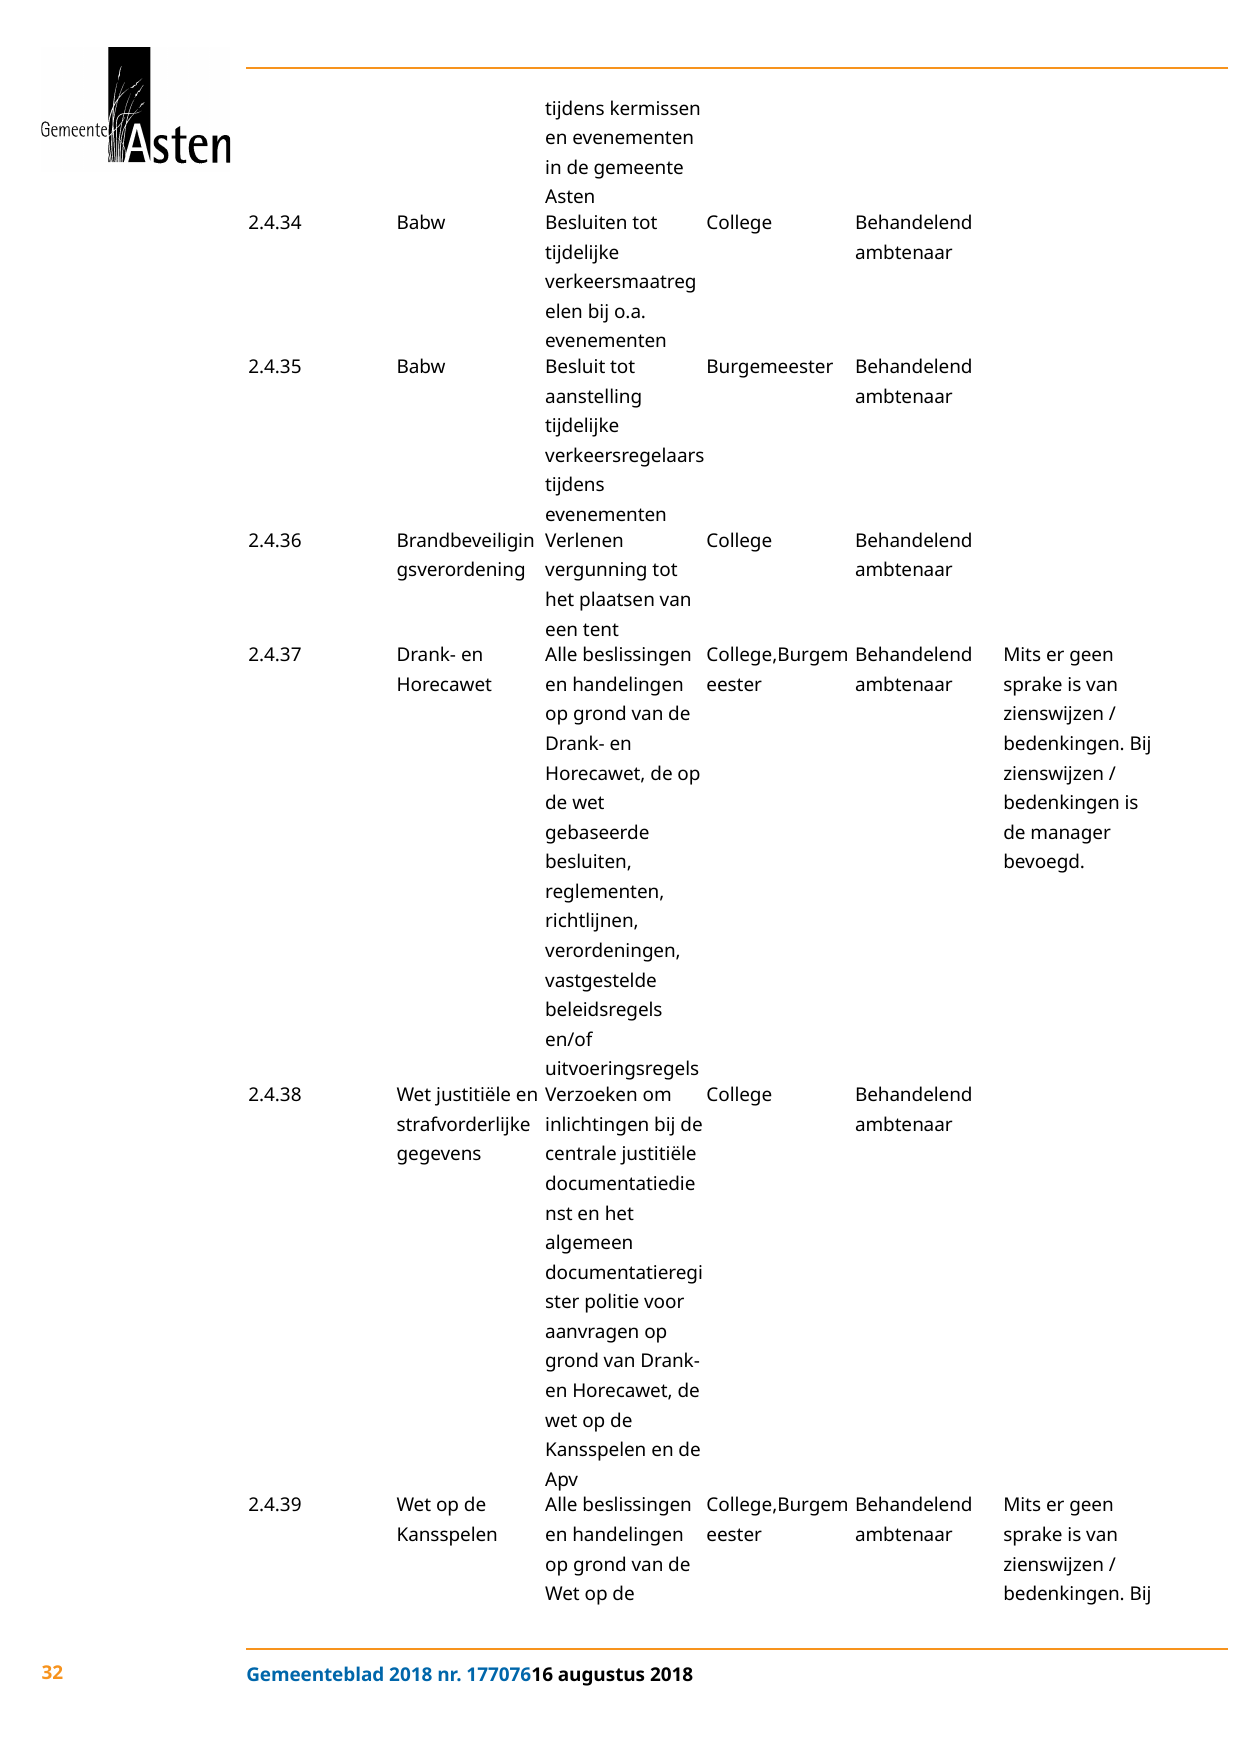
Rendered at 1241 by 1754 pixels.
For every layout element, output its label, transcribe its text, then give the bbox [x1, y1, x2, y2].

table_cell Behandelend ambtenaar [855, 1492, 1003, 1606]
table_cell 2.4.37 [248, 641, 396, 1081]
table_cell College [706, 209, 855, 353]
table_cell Alle beslissingen en handelingen op grond van de Drank- en Horecawet, de op de wet gebaseerde besluiten, reglementen, richtlijnen, verordeningen, vastgestelde beleidsregels en/of uitvoeringsregels [545, 641, 706, 1081]
table_cell [706, 95, 855, 209]
table_cell Burgemeester [706, 353, 855, 527]
table_cell Behandelend ambtenaar [855, 1081, 1003, 1492]
table_cell Wet justitiële en strafvorderlijke gegevens [396, 1081, 545, 1492]
table_cell Behandelend ambtenaar [855, 527, 1003, 641]
table_cell Brandbeveiligingsverordening [396, 527, 545, 641]
table_cell 2.4.36 [248, 527, 396, 641]
table_cell Behandelend ambtenaar [855, 641, 1003, 1081]
table_cell Wet op de Kansspelen [396, 1492, 545, 1606]
table_cell Behandelend ambtenaar [855, 209, 1003, 353]
table_cell Alle beslissingen en handelingen op grond van de Wet op de [545, 1492, 706, 1606]
table_cell Besluit tot aanstelling tijdelijke verkeersregelaars tijdens evenementen [545, 353, 706, 527]
table_cell College,Burgemeester [706, 641, 855, 1081]
table_cell [1003, 527, 1152, 641]
table_cell Besluiten tot tijdelijke verkeersmaatregelen bij o.a. evenementen [545, 209, 706, 353]
table_cell College [706, 527, 855, 641]
table_cell Mits er geen sprake is van zienswijzen / bedenkingen. Bij [1003, 1492, 1152, 1606]
table_cell Babw [396, 353, 545, 527]
table_cell [855, 95, 1003, 209]
table_cell [1003, 353, 1152, 527]
table_cell Verzoeken om inlichtingen bij de centrale justitiële documentatiedienst en het algemeen documentatieregister politie voor aanvragen op grond van Drank- en Horecawet, de wet op de Kansspelen en de Apv [545, 1081, 706, 1492]
picture [41, 47, 231, 172]
table_cell [1003, 95, 1152, 209]
table_cell Drank- en Horecawet [396, 641, 545, 1081]
table_cell Babw [396, 209, 545, 353]
table_cell [1003, 209, 1152, 353]
table_cell Behandelend ambtenaar [855, 353, 1003, 527]
table_cell Mits er geen sprake is van zienswijzen / bedenkingen. Bij zienswijzen / bedenkingen is de manager bevoegd. [1003, 641, 1152, 1081]
table_cell 2.4.35 [248, 353, 396, 527]
table_cell College [706, 1081, 855, 1492]
table_cell College,Burgemeester [706, 1492, 855, 1606]
table_cell [248, 95, 396, 209]
table_cell [396, 95, 545, 209]
table_cell Verlenen vergunning tot het plaatsen van een tent [545, 527, 706, 641]
table_cell tijdens kermissen en evenementen in de gemeente Asten [545, 95, 706, 209]
table_cell 2.4.34 [248, 209, 396, 353]
table_cell [1003, 1081, 1152, 1492]
table_cell 2.4.38 [248, 1081, 396, 1492]
table_cell 2.4.39 [248, 1492, 396, 1606]
